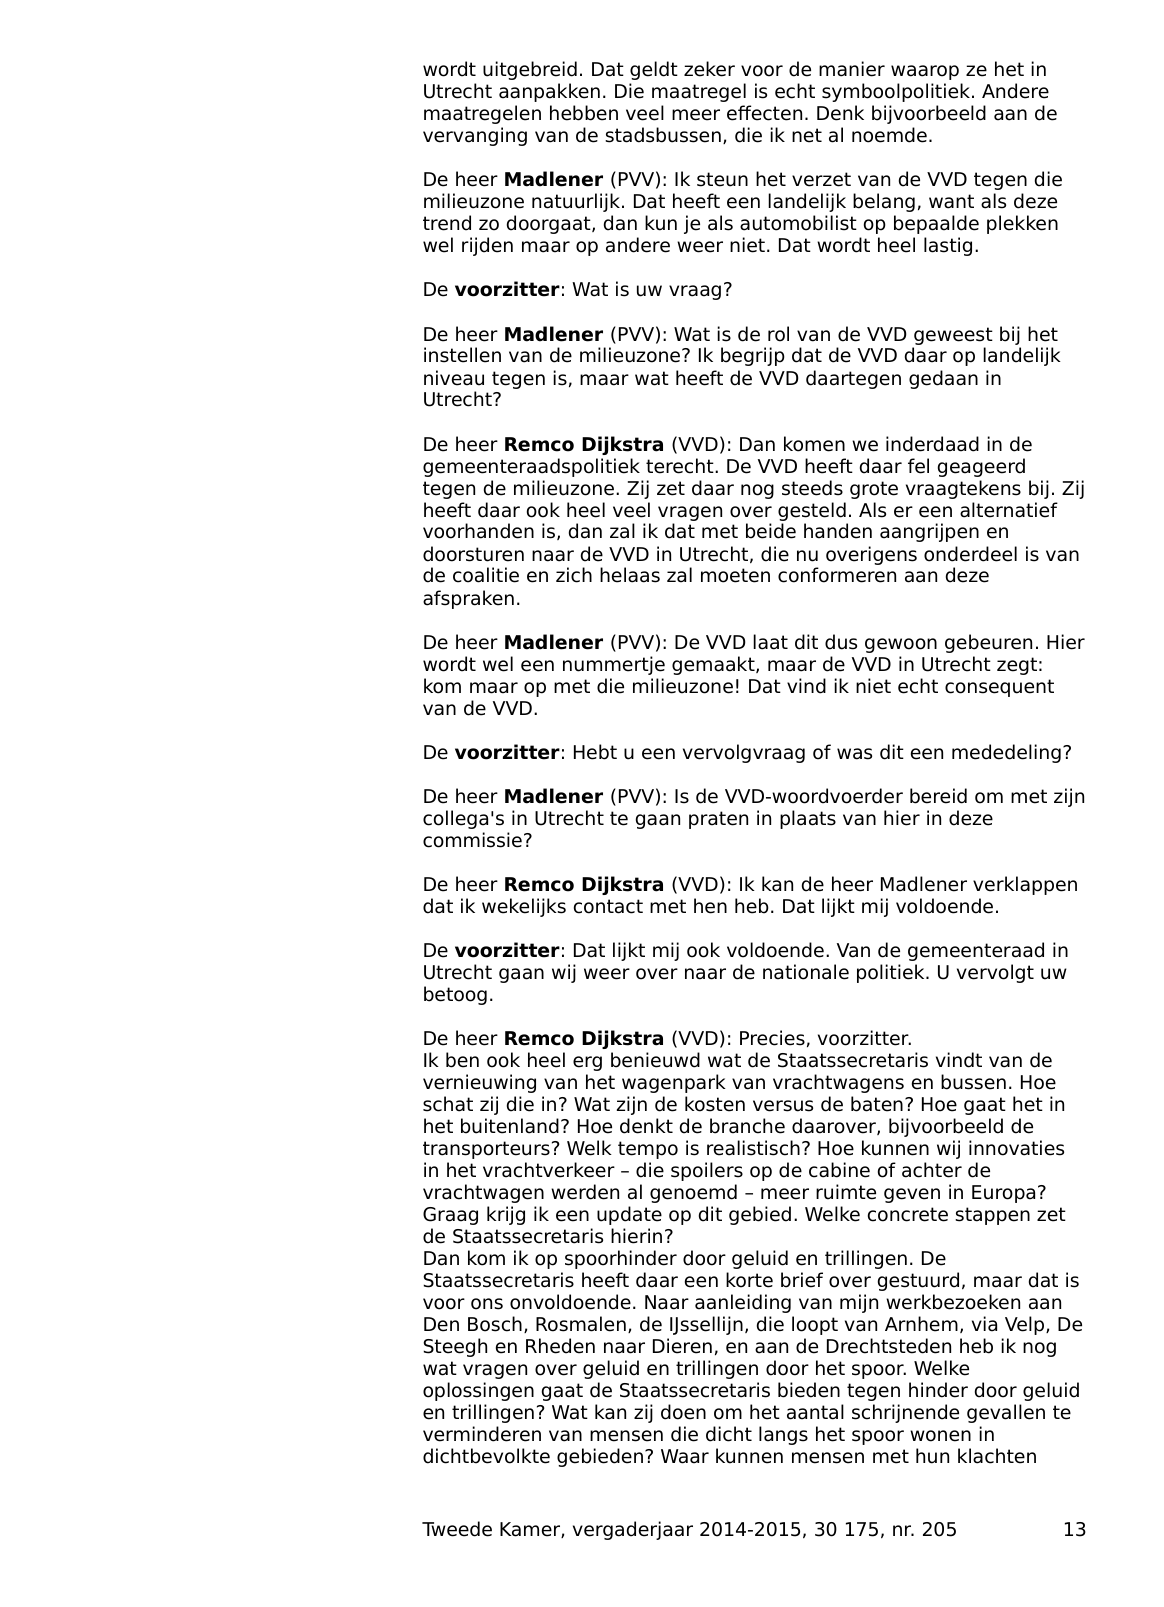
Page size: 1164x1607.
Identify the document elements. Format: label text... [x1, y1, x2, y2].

text De heer Madlener (PVV): Wat is de rol van de VVD geweest bij het instellen van de milieuzone? Ik begrijp dat de VVD daar op landelijk niveau tegen is, maar wat heeft de VVD daartegen gedaan in Utrecht? [422, 323, 1087, 411]
text De heer Madlener (PVV): De VVD laat dit dus gewoon gebeuren. Hier wordt wel een nummertje gemaakt, maar de VVD in Utrecht zegt: kom maar op met die milieuzone! Dat vind ik niet echt consequent van de VVD. [422, 632, 1087, 719]
text De heer Remco Dijkstra (VVD): Ik kan de heer Madlener verklappen dat ik wekelijks contact met hen heb. Dat lijkt mij voldoende. [422, 874, 1087, 918]
text De heer Madlener (PVV): Ik steun het verzet van de VVD tegen die milieuzone natuurlijk. Dat heeft een landelijk belang, want als deze trend zo doorgaat, dan kun je als automobilist op bepaalde plekken wel rijden maar op andere weer niet. Dat wordt heel lastig. [422, 169, 1087, 257]
text De heer Remco Dijkstra (VVD): Precies, voorzitter. [422, 1028, 1087, 1050]
text wordt uitgebreid. Dat geldt zeker voor de manier waarop ze het in Utrecht aanpakken. Die maatregel is echt symboolpolitiek. Andere maatregelen hebben veel meer effecten. Denk bijvoorbeeld aan de vervanging van de stadsbussen, die ik net al noemde. [422, 59, 1087, 147]
text Dan kom ik op spoorhinder door geluid en trillingen. De Staatssecretaris heeft daar een korte brief over gestuurd, maar dat is voor ons onvoldoende. Naar aanleiding van mijn werkbezoeken aan Den Bosch, Rosmalen, de IJssellijn, die loopt van Arnhem, via Velp, De Steegh en Rheden naar Dieren, en aan de Drechtsteden heb ik nog wat vragen over geluid en trillingen door het spoor. Welke oplossingen gaat de Staatssecretaris bieden tegen hinder door geluid en trillingen? Wat kan zij doen om het aantal schrijnende gevallen te verminderen van mensen die dicht langs het spoor wonen in dichtbevolkte gebieden? Waar kunnen mensen met hun klachten [422, 1248, 1087, 1468]
text Ik ben ook heel erg benieuwd wat de Staatssecretaris vindt van de vernieuwing van het wagenpark van vrachtwagens en bussen. Hoe schat zij die in? Wat zijn de kosten versus de baten? Hoe gaat het in het buitenland? Hoe denkt de branche daarover, bijvoorbeeld de transporteurs? Welk tempo is realistisch? Hoe kunnen wij innovaties in het vrachtverkeer – die spoilers op de cabine of achter de vrachtwagen werden al genoemd – meer ruimte geven in Europa? Graag krijg ik een update op dit gebied. Welke concrete stappen zet de Staatssecretaris hierin? [422, 1050, 1087, 1248]
text De voorzitter: Wat is uw vraag? [422, 279, 1087, 301]
text De voorzitter: Dat lijkt mij ook voldoende. Van de gemeenteraad in Utrecht gaan wij weer over naar de nationale politiek. U vervolgt uw betoog. [422, 940, 1087, 1006]
text De voorzitter: Hebt u een vervolgvraag of was dit een mededeling? [422, 742, 1087, 764]
text De heer Madlener (PVV): Is de VVD-woordvoerder bereid om met zijn collega's in Utrecht te gaan praten in plaats van hier in deze commissie? [422, 786, 1087, 852]
text De heer Remco Dijkstra (VVD): Dan komen we inderdaad in de gemeenteraadspolitiek terecht. De VVD heeft daar fel geageerd tegen de milieuzone. Zij zet daar nog steeds grote vraagtekens bij. Zij heeft daar ook heel veel vragen over gesteld. Als er een alternatief voorhanden is, dan zal ik dat met beide handen aangrijpen en doorsturen naar de VVD in Utrecht, die nu overigens onderdeel is van de coalitie en zich helaas zal moeten conformeren aan deze afspraken. [422, 433, 1087, 609]
